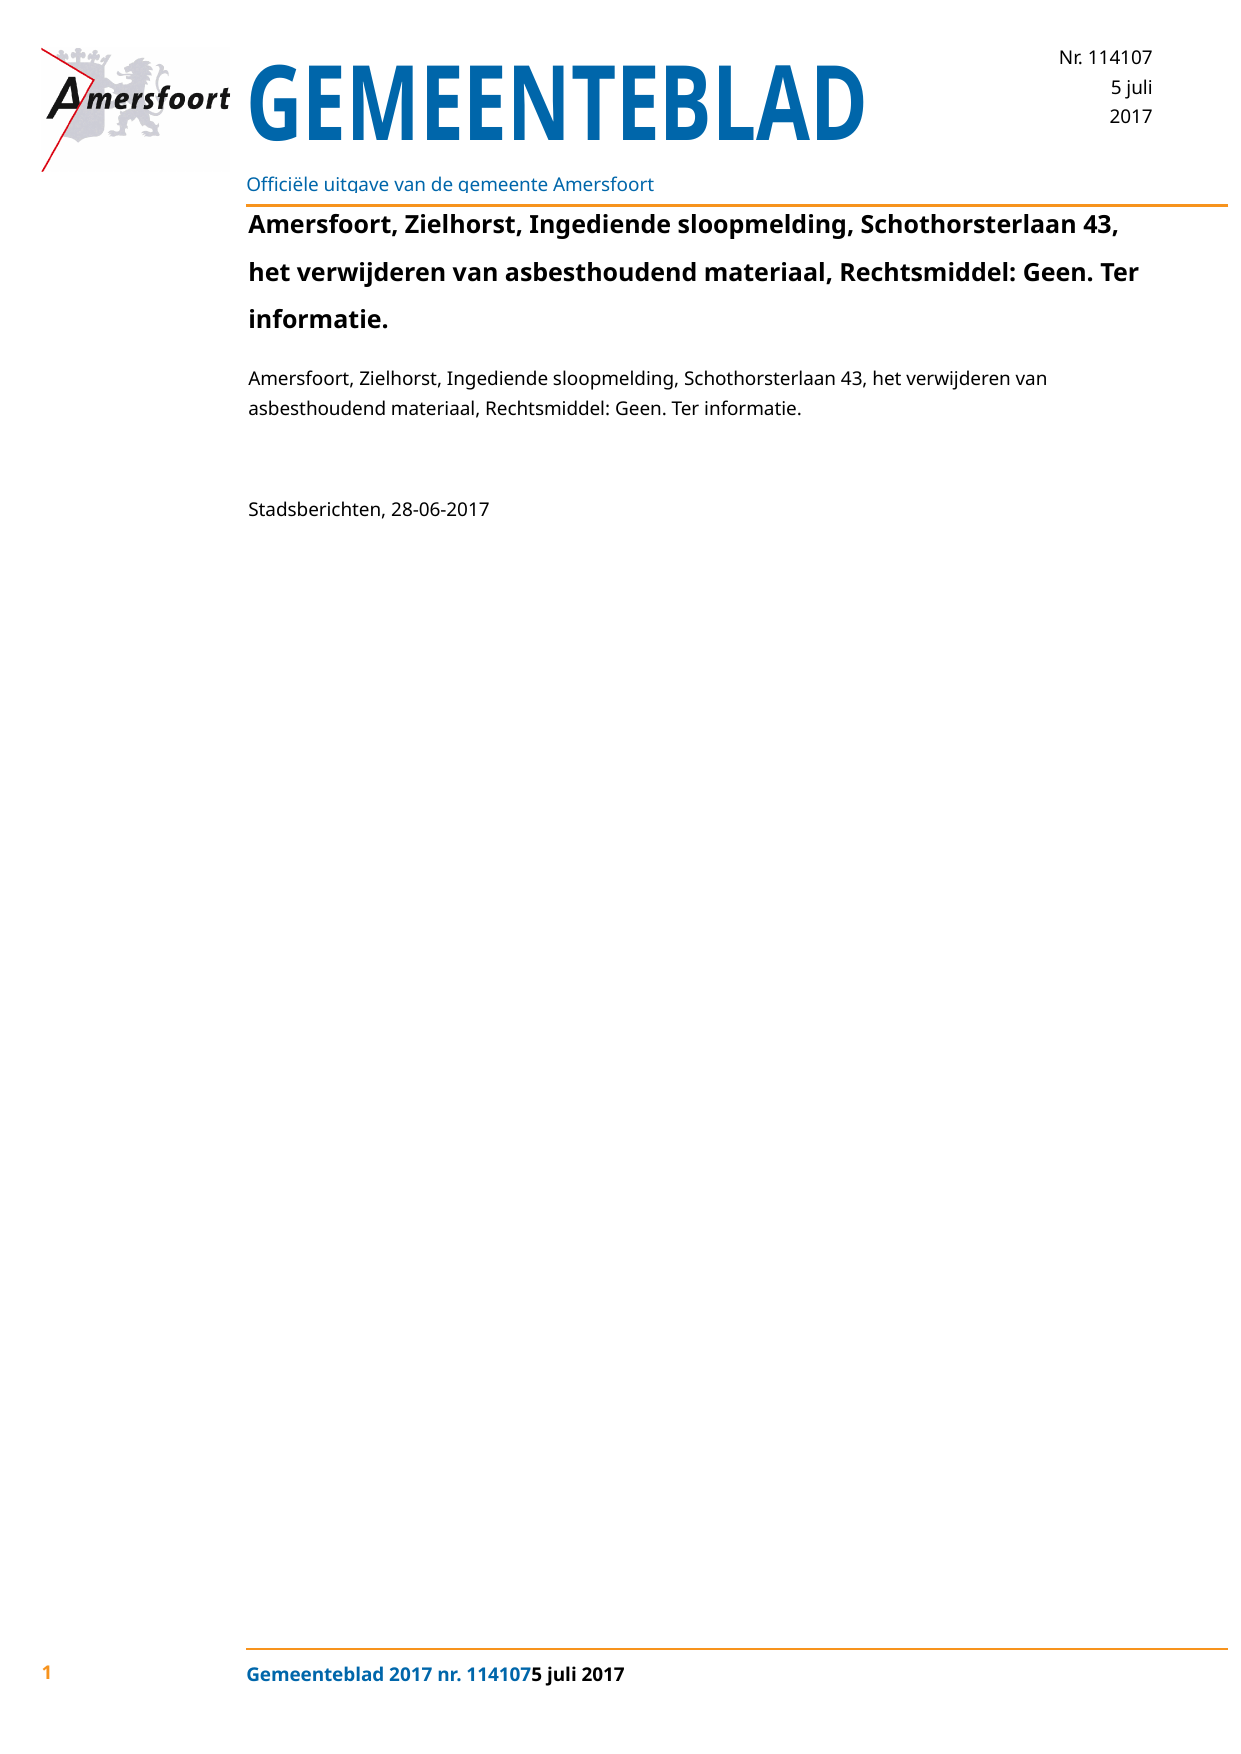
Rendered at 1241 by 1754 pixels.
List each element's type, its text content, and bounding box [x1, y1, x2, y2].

text Amersfoort, Zielhorst, Ingediende sloopmelding, Schothorsterlaan 43, het verwijderen van asbesthoudend materiaal, Rechtsmiddel: Geen. Ter informatie. [248, 366, 1152, 421]
picture [41, 47, 231, 172]
text Amersfoort, Zielhorst, Ingediende sloopmelding, Schothorsterlaan 43, het verwijderen van asbesthoudend materiaal, Rechtsmiddel: Geen. Ter informatie. [248, 207, 1152, 336]
text Stadsberichten, 28-06-2017 [248, 496, 1152, 522]
